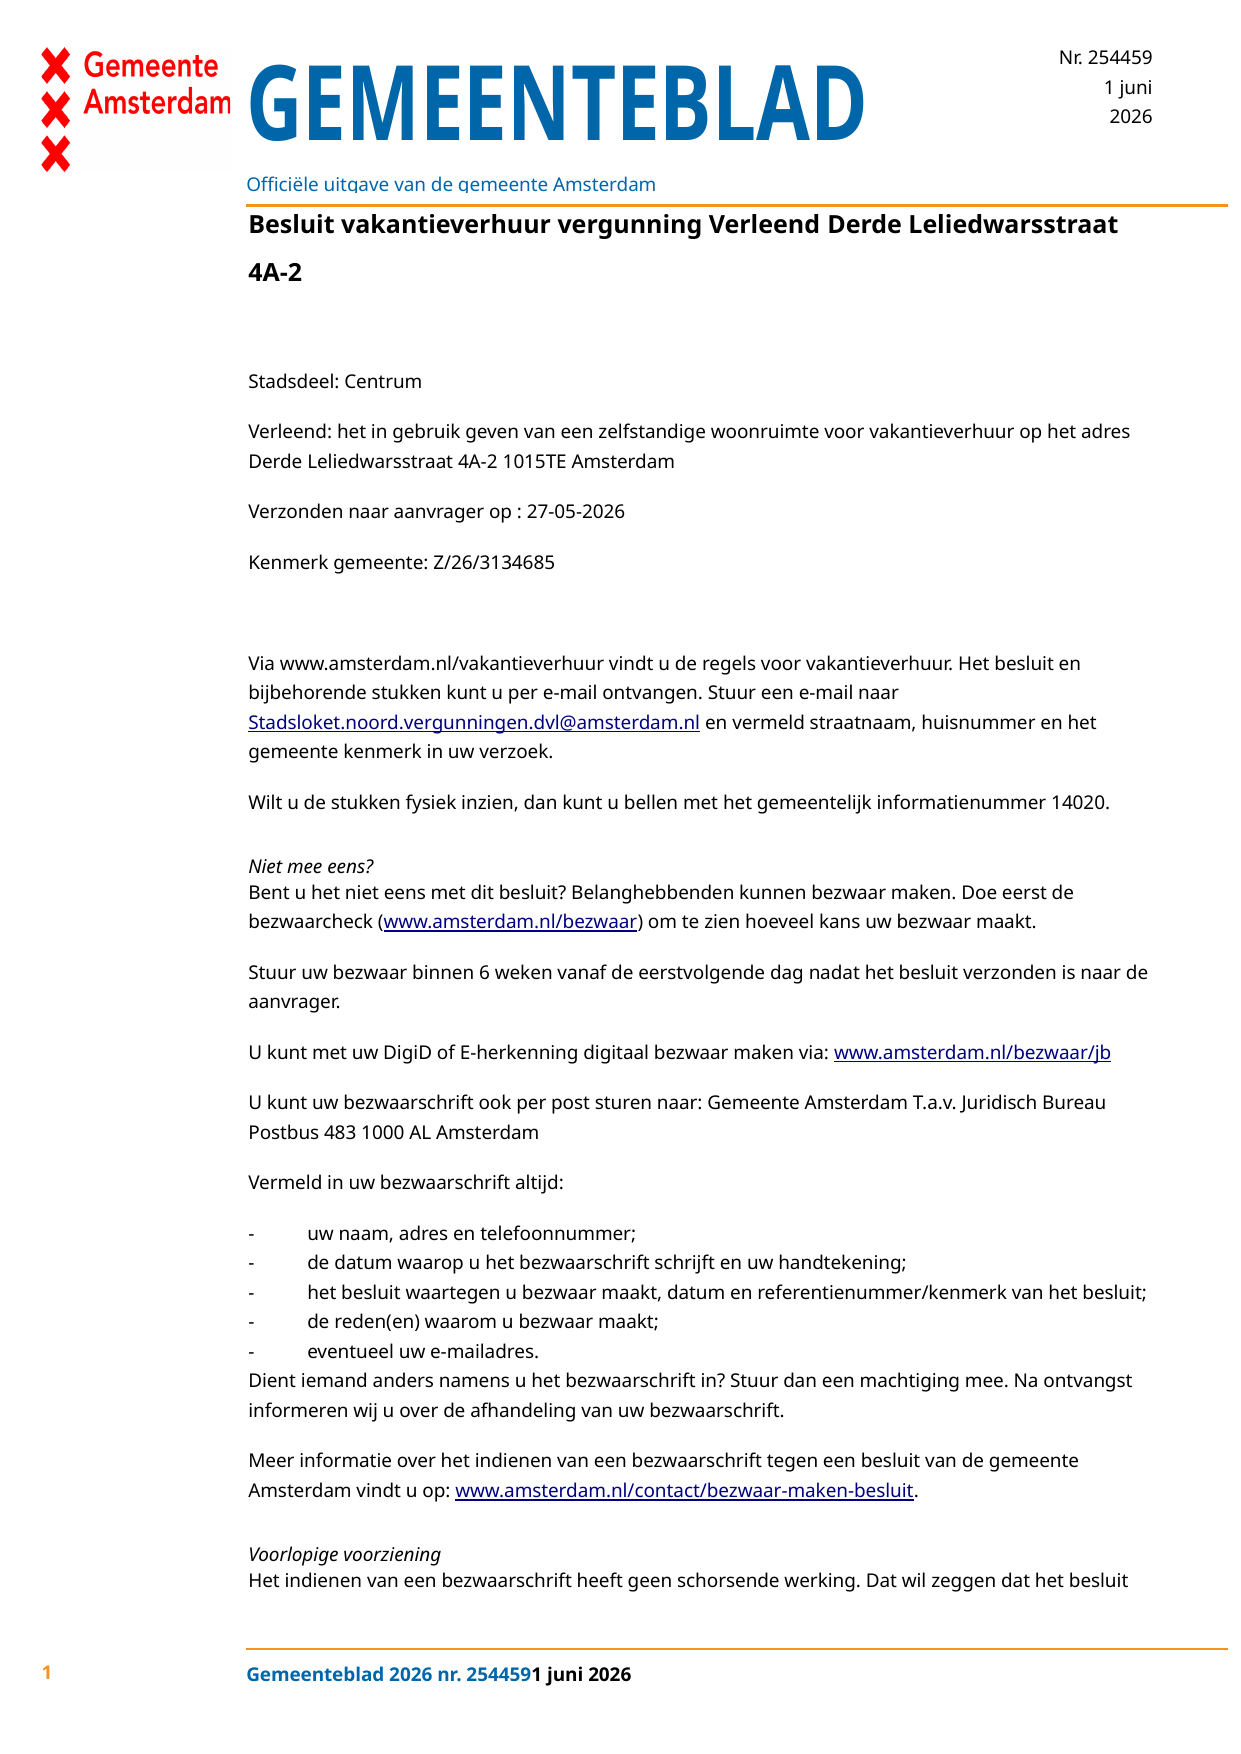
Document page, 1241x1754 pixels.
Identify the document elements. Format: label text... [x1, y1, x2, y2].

text Stadsdeel: Centrum [248, 368, 1152, 394]
text Meer informatie over het indienen van een bezwaarschrift tegen een besluit van de gemeente Amsterdam vindt u op: www.amsterdam.nl/contact/bezwaar-maken-besluit. [248, 1448, 1152, 1503]
text Stuur uw bezwaar binnen 6 weken vanaf de eerstvolgende dag nadat het besluit verzonden is naar de aanvrager. [248, 959, 1152, 1014]
text Wilt u de stukken fysiek inzien, dan kunt u bellen met het gemeentelijk informatienummer 14020. [248, 789, 1152, 815]
text Via www.amsterdam.nl/vakantieverhuur vindt u de regels voor vakantieverhuur. Het besluit en bijbehorende stukken kunt u per e-mail ontvangen. Stuur een e-mail naar Stadsloket.noord.vergunningen.dvl@amsterdam.nl en vermeld straatnaam, huisnummer en het gemeente kenmerk in uw verzoek. [248, 650, 1152, 764]
list de datum waarop u het bezwaarschrift schrijft en uw handtekening; [248, 1249, 1152, 1275]
text Besluit vakantieverhuur vergunning Verleend Derde Leliedwarsstraat 4A-2 [248, 207, 1152, 288]
picture [41, 47, 231, 172]
text Het indienen van een bezwaarschrift heeft geen schorsende werking. Dat wil zeggen dat het besluit [248, 1567, 1152, 1593]
text Voorlopige voorziening [248, 1541, 1152, 1567]
text Kenmerk gemeente: Z/26/3134685 [248, 549, 1152, 575]
text Verzonden naar aanvrager op : 27-05-2026 [248, 499, 1152, 524]
text U kunt met uw DigiD of E-herkenning digitaal bezwaar maken via: www.amsterdam.nl/bezwaar/jb [248, 1039, 1152, 1064]
text Dient iemand anders namens u het bezwaarschrift in? Stuur dan een machtiging mee. Na ontvangst informeren wij u over de afhandeling van uw bezwaarschrift. [248, 1368, 1152, 1423]
text Bent u het niet eens met dit besluit? Belanghebbenden kunnen bezwaar maken. Doe eerst de bezwaarcheck (www.amsterdam.nl/bezwaar) om te zien hoeveel kans uw bezwaar maakt. [248, 879, 1152, 934]
text Vermeld in uw bezwaarschrift altijd: [248, 1169, 1152, 1195]
list de reden(en) waarom u bezwaar maakt; [248, 1308, 1152, 1334]
list het besluit waartegen u bezwaar maakt, datum en referentienummer/kenmerk van het besluit; [248, 1279, 1152, 1304]
list uw naam, adres en telefoonnummer; [248, 1220, 1152, 1245]
text U kunt uw bezwaarschrift ook per post sturen naar: Gemeente Amsterdam T.a.v. Juridisch Bureau Postbus 483 1000 AL Amsterdam [248, 1089, 1152, 1144]
text Verleend: het in gebruik geven van een zelfstandige woonruimte voor vakantieverhuur op het adres Derde Leliedwarsstraat 4A-2 1015TE Amsterdam [248, 419, 1152, 474]
text Niet mee eens? [248, 853, 1152, 879]
list eventueel uw e-mailadres. [248, 1338, 1152, 1364]
